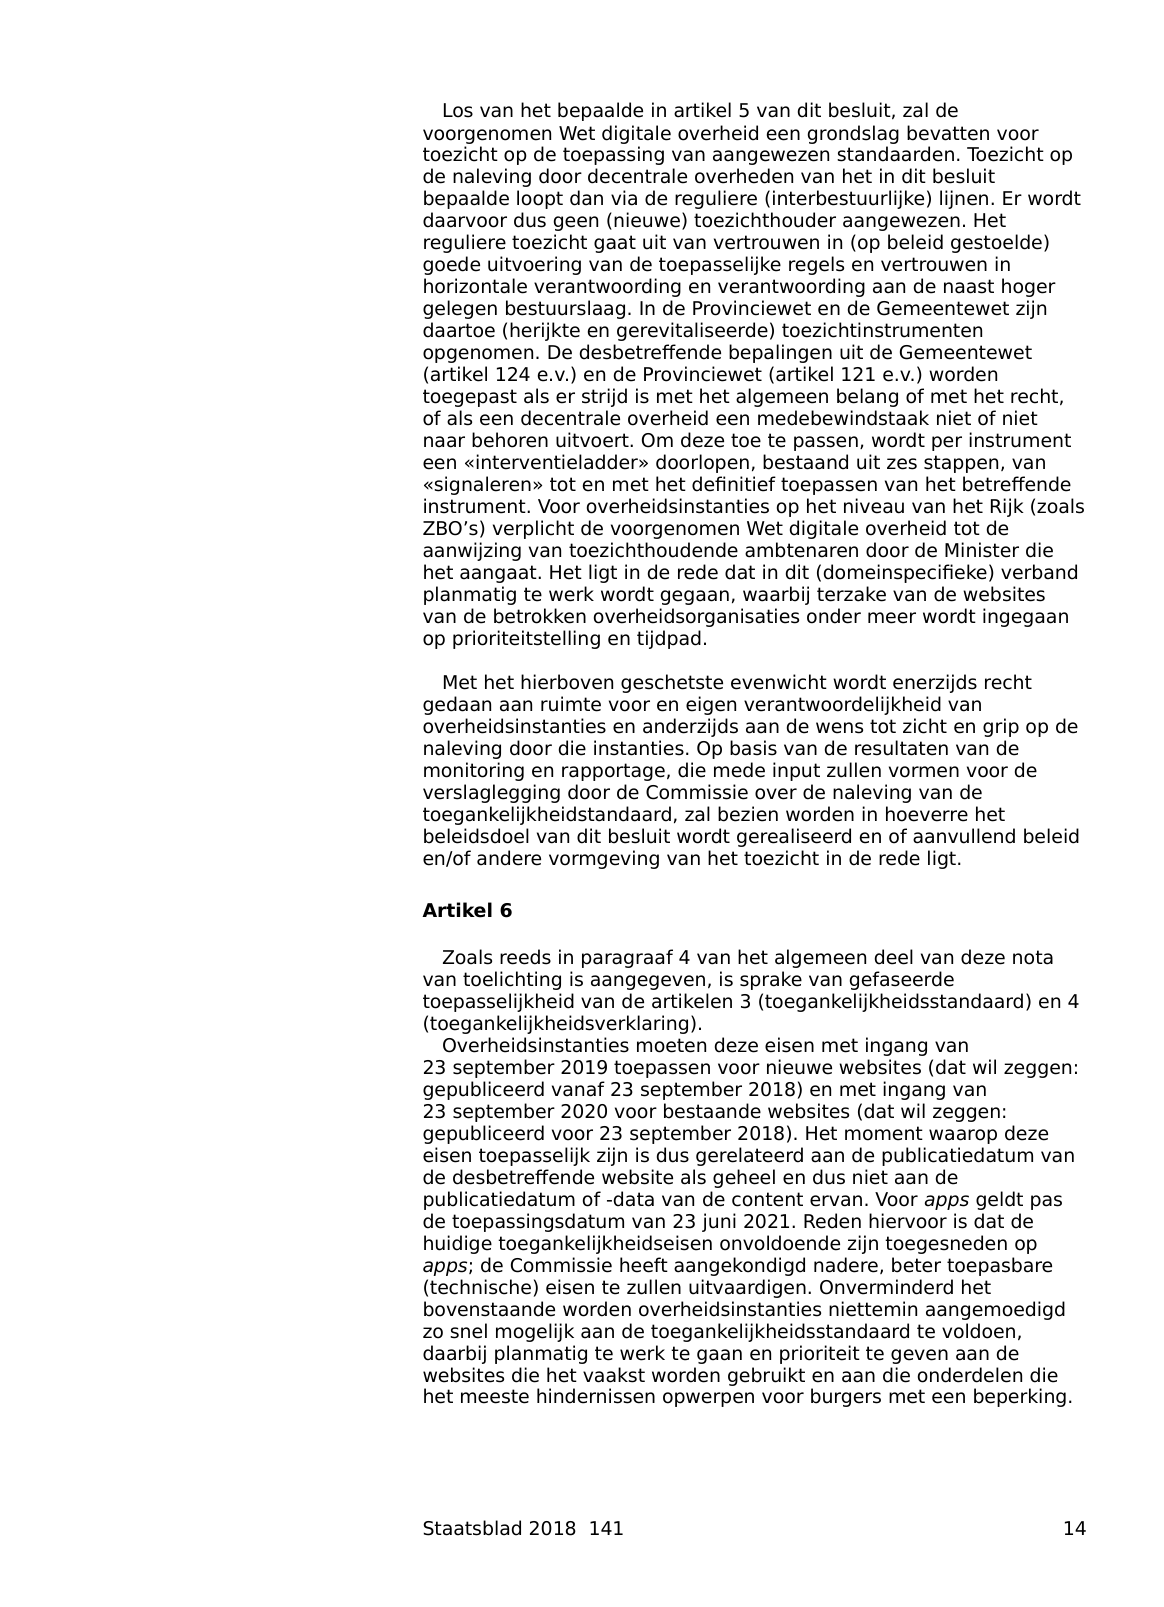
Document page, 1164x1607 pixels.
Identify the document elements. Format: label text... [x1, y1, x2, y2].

text Los van het bepaalde in artikel 5 van dit besluit, zal de voorgenomen Wet digitale overheid een grondslag bevatten voor toezicht op de toepassing van aangewezen standaarden. Toezicht op de naleving door decentrale overheden van het in dit besluit bepaalde loopt dan via de reguliere (interbestuurlijke) lijnen. Er wordt daarvoor dus geen (nieuwe) toezichthouder aangewezen. Het reguliere toezicht gaat uit van vertrouwen in (op beleid gestoelde) goede uitvoering van de toepasselijke regels en vertrouwen in horizontale verantwoording en verantwoording aan de naast hoger gelegen bestuurslaag. In de Provinciewet en de Gemeentewet zijn daartoe (herijkte en gerevitaliseerde) toezichtinstrumenten opgenomen. De desbetreffende bepalingen uit de Gemeentewet (artikel 124 e.v.) en de Provinciewet (artikel 121 e.v.) worden toegepast als er strijd is met het algemeen belang of met het recht, of als een decentrale overheid een medebewindstaak niet of niet naar behoren uitvoert. Om deze toe te passen, wordt per instrument een «interventieladder» doorlopen, bestaand uit zes stappen, van «signaleren» tot en met het definitief toepassen van het betreffende instrument. Voor overheidsinstanties op het niveau van het Rijk (zoals ZBO’s) verplicht de voorgenomen Wet digitale overheid tot de aanwijzing van toezichthoudende ambtenaren door de Minister die het aangaat. Het ligt in de rede dat in dit (domeinspecifieke) verband planmatig te werk wordt gegaan, waarbij terzake van de websites van de betrokken overheidsorganisaties onder meer wordt ingegaan op prioriteitstelling en tijdpad. [422, 100, 1087, 650]
text Overheidsinstanties moeten deze eisen met ingang van 23 september 2019 toepassen voor nieuwe websites (dat wil zeggen: gepubliceerd vanaf 23 september 2018) en met ingang van 23 september 2020 voor bestaande websites (dat wil zeggen: gepubliceerd voor 23 september 2018). Het moment waarop deze eisen toepasselijk zijn is dus gerelateerd aan de publicatiedatum van de desbetreffende website als geheel en dus niet aan de publicatiedatum of -data van de content ervan. Voor apps geldt pas de toepassingsdatum van 23 juni 2021. Reden hiervoor is dat de huidige toegankelijkheidseisen onvoldoende zijn toegesneden op apps; de Commissie heeft aangekondigd nadere, beter toepasbare (technische) eisen te zullen uitvaardigen. Onverminderd het bovenstaande worden overheidsinstanties niettemin aangemoedigd zo snel mogelijk aan de toegankelijkheidsstandaard te voldoen, daarbij planmatig te werk te gaan en prioriteit te geven aan de websites die het vaakst worden gebruikt en aan die onderdelen die het meeste hindernissen opwerpen voor burgers met een beperking. [422, 1035, 1087, 1408]
subtitle Artikel 6 [422, 900, 1087, 922]
text Zoals reeds in paragraaf 4 van het algemeen deel van deze nota van toelichting is aangegeven, is sprake van gefaseerde toepasselijkheid van de artikelen 3 (toegankelijkheidsstandaard) en 4 (toegankelijkheidsverklaring). [422, 947, 1087, 1035]
text Met het hierboven geschetste evenwicht wordt enerzijds recht gedaan aan ruimte voor en eigen verantwoordelijkheid van overheidsinstanties en anderzijds aan de wens tot zicht en grip op de naleving door die instanties. Op basis van de resultaten van de monitoring en rapportage, die mede input zullen vormen voor de verslaglegging door de Commissie over de naleving van de toegankelijkheidstandaard, zal bezien worden in hoeverre het beleidsdoel van dit besluit wordt gerealiseerd en of aanvullend beleid en/of andere vormgeving van het toezicht in de rede ligt. [422, 672, 1087, 870]
